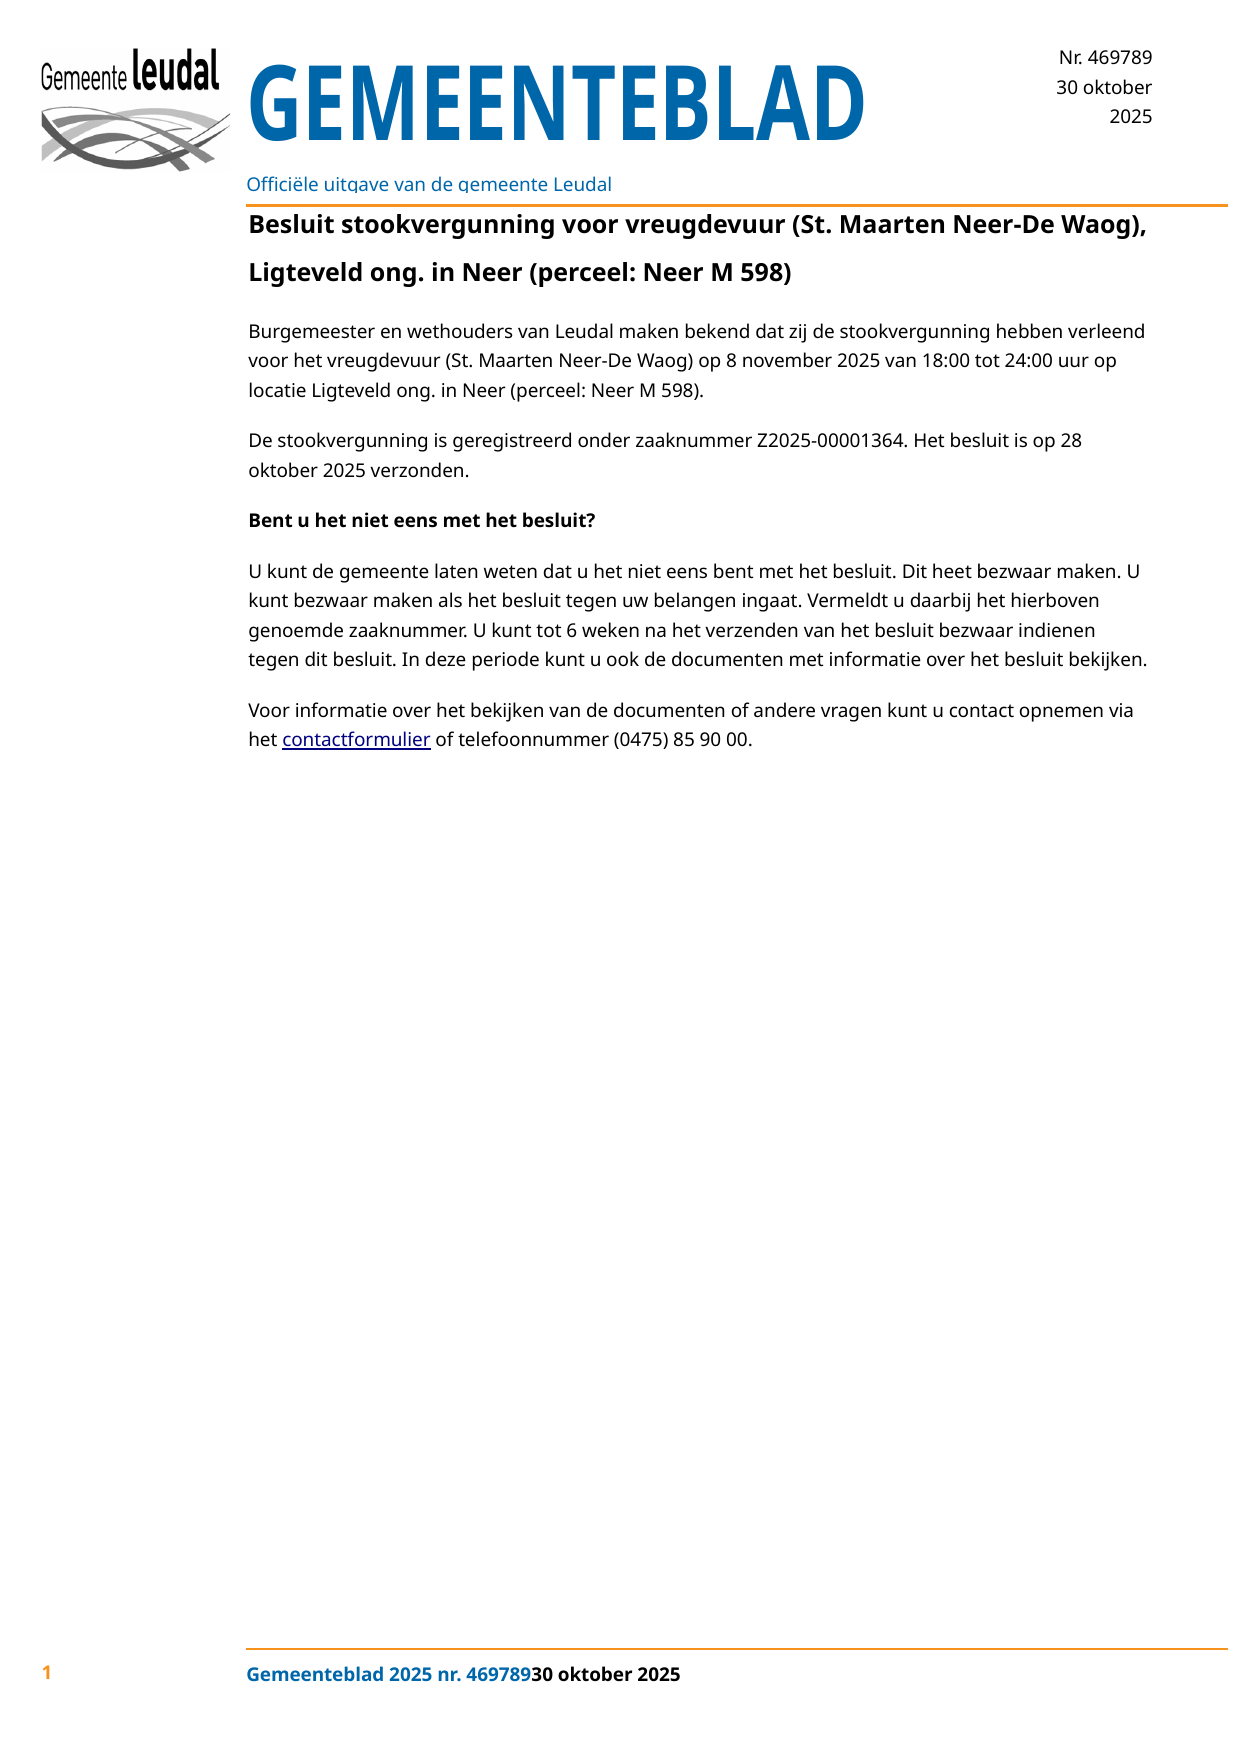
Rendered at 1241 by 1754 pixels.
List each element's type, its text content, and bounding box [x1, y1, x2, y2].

text De stookvergunning is geregistreerd onder zaaknummer Z2025-00001364. Het besluit is op 28 oktober 2025 verzonden. [248, 427, 1152, 483]
text U kunt de gemeente laten weten dat u het niet eens bent met het besluit. Dit heet bezwaar maken. U kunt bezwaar maken als het besluit tegen uw belangen ingaat. Vermeldt u daarbij het hierboven genoemde zaaknummer. U kunt tot 6 weken na het verzenden van het besluit bezwaar indienen tegen dit besluit. In deze periode kunt u ook de documenten met informatie over het besluit bekijken. [248, 558, 1152, 672]
picture [41, 47, 231, 172]
text Bent u het niet eens met het besluit? [248, 507, 1152, 533]
text Burgemeester en wethouders van Leudal maken bekend dat zij de stookvergunning hebben verleend voor het vreugdevuur (St. Maarten Neer-De Waog) op 8 november 2025 van 18:00 tot 24:00 uur op locatie Ligteveld ong. in Neer (perceel: Neer M 598). [248, 318, 1152, 403]
text Besluit stookvergunning voor vreugdevuur (St. Maarten Neer-De Waog), Ligteveld ong. in Neer (perceel: Neer M 598) [248, 207, 1152, 288]
text Voor informatie over het bekijken van de documenten of andere vragen kunt u contact opnemen via het contactformulier of telefoonnummer (0475) 85 90 00. [248, 697, 1152, 752]
